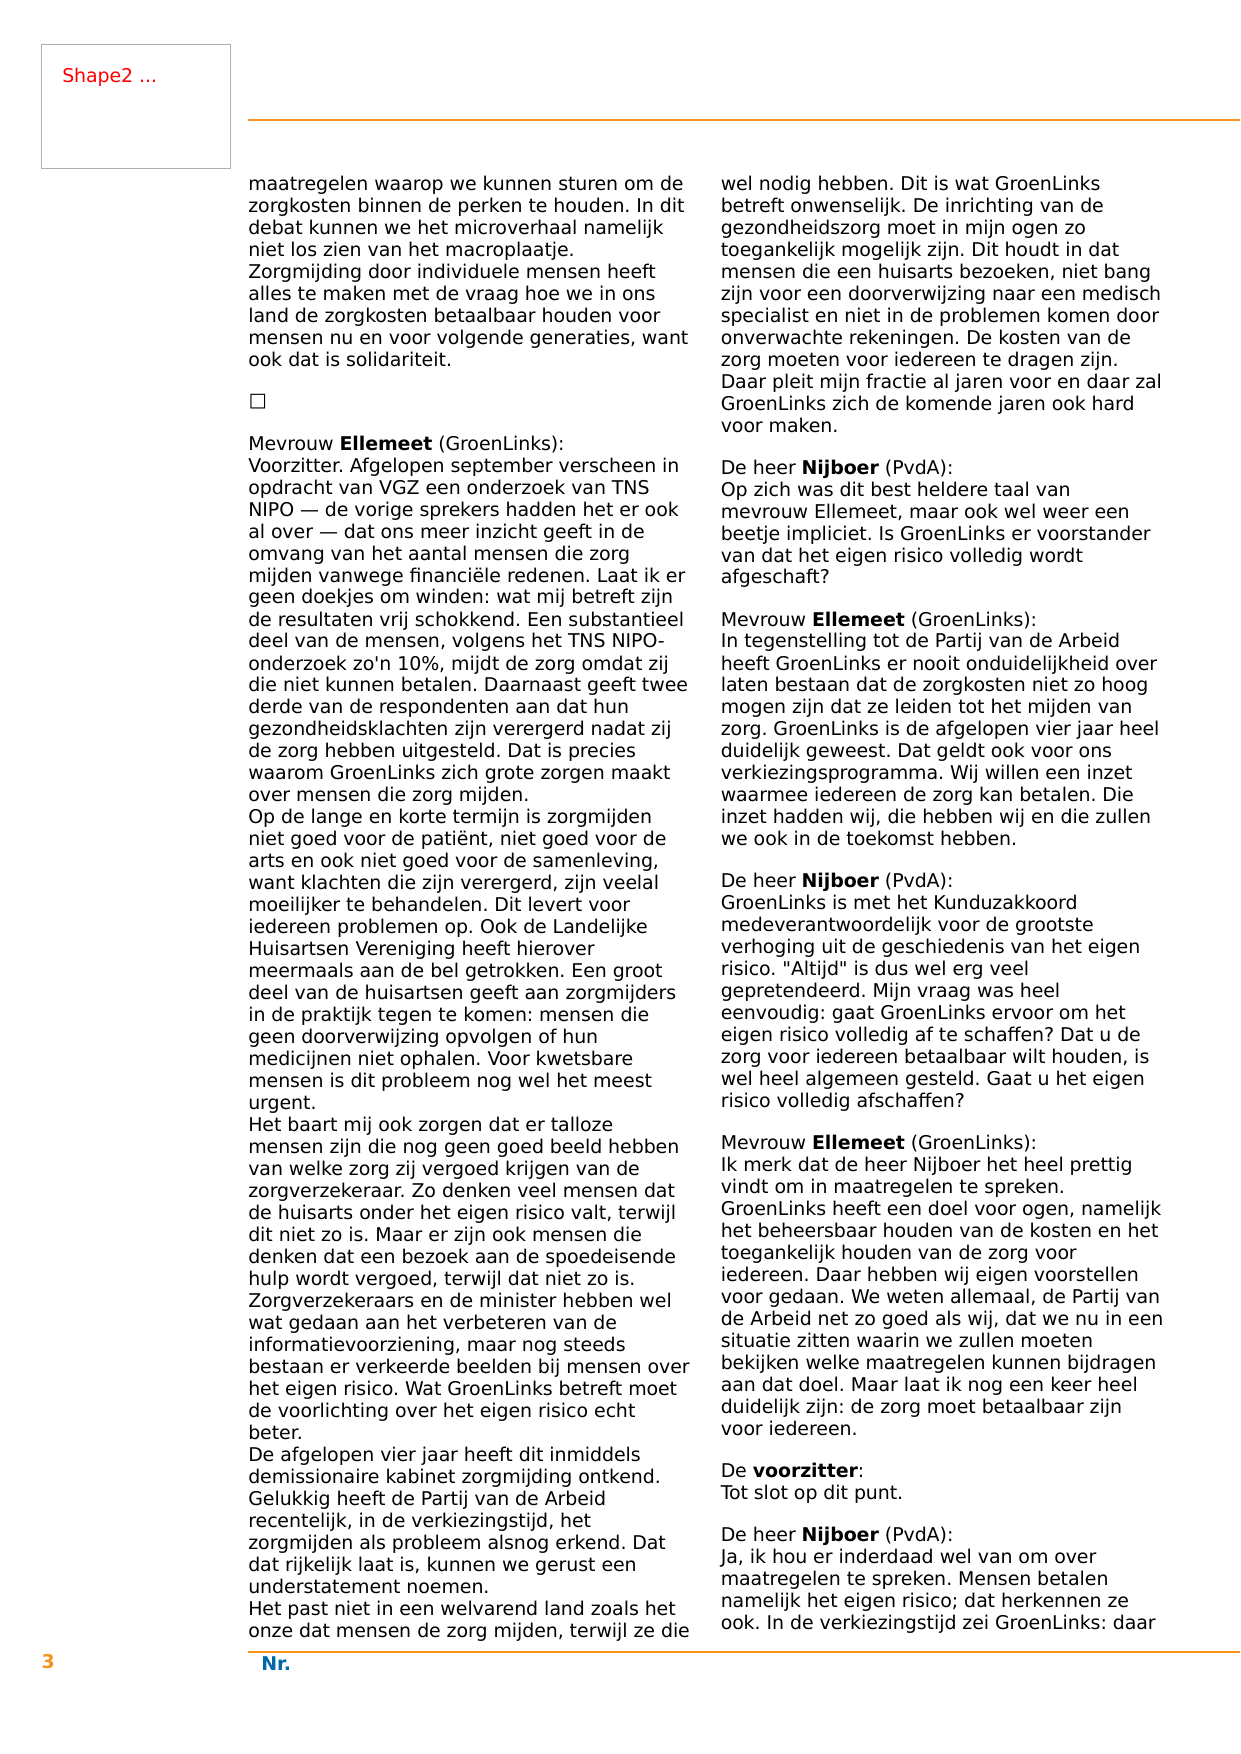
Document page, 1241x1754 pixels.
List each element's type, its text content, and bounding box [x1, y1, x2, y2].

text Het past niet in een welvarend land zoals het onze dat mensen de zorg mijden, terwijl ze die [248, 1597, 691, 1641]
text Mevrouw Ellemeet (GroenLinks): [248, 433, 691, 454]
text Mevrouw Ellemeet (GroenLinks): [721, 1132, 1163, 1154]
text De afgelopen vier jaar heeft dit inmiddels demissionaire kabinet zorgmijding ontkend. Gelukkig heeft de Partij van de Arbeid recentelijk, in de verkiezingstijd, het zorgmijden als probleem alsnog erkend. Dat dat rijkelijk laat is, kunnen we gerust een understatement noemen. [248, 1444, 691, 1597]
text Op de lange en korte termijn is zorgmijden niet goed voor de patiënt, niet goed voor de arts en ook niet goed voor de samenleving, want klachten die zijn verergerd, zijn veelal moeilijker te behandelen. Dit levert voor iedereen problemen op. Ook de Landelijke Huisartsen Vereniging heeft hierover meermaals aan de bel getrokken. Een groot deel van de huisartsen geeft aan zorgmijders in de praktijk tegen te komen: mensen die geen doorverwijzing opvolgen of hun medicijnen niet ophalen. Voor kwetsbare mensen is dit probleem nog wel het meest urgent. [248, 806, 691, 1114]
text GroenLinks is met het Kunduzakkoord medeverantwoordelijk voor de grootste verhoging uit de geschiedenis van het eigen risico. "Altijd" is dus wel erg veel gepretendeerd. Mijn vraag was heel eenvoudig: gaat GroenLinks ervoor om het eigen risico volledig af te schaffen? Dat u de zorg voor iedereen betaalbaar wilt houden, is wel heel algemeen gesteld. Gaat u het eigen risico volledig afschaffen? [721, 892, 1163, 1112]
text Ja, ik hou er inderdaad wel van om over maatregelen te spreken. Mensen betalen namelijk het eigen risico; dat herkennen ze ook. In de verkiezingstijd zei GroenLinks: daar [721, 1546, 1163, 1633]
text De voorzitter: [721, 1460, 1163, 1482]
text De heer Nijboer (PvdA): [721, 870, 1163, 892]
text Mevrouw Ellemeet (GroenLinks): [721, 608, 1163, 630]
text De heer Nijboer (PvdA): [721, 457, 1163, 478]
text Het baart mij ook zorgen dat er talloze mensen zijn die nog geen goed beeld hebben van welke zorg zij vergoed krijgen van de zorgverzekeraar. Zo denken veel mensen dat de huisarts onder het eigen risico valt, terwijl dit niet zo is. Maar er zijn ook mensen die denken dat een bezoek aan de spoedeisende hulp wordt vergoed, terwijl dat niet zo is. Zorgverzekeraars en de minister hebben wel wat gedaan aan het verbeteren van de informatievoorziening, maar nog steeds bestaan er verkeerde beelden bij mensen over het eigen risico. Wat GroenLinks betreft moet de voorlichting over het eigen risico echt beter. [248, 1114, 691, 1444]
text Voorzitter. Afgelopen september verscheen in opdracht van VGZ een onderzoek van TNS NIPO — de vorige sprekers hadden het er ook al over — dat ons meer inzicht geeft in de omvang van het aantal mensen die zorg mijden vanwege financiële redenen. Laat ik er geen doekjes om winden: wat mij betreft zijn de resultaten vrij schokkend. Een substantieel deel van de mensen, volgens het TNS NIPO-onderzoek zo'n 10%, mijdt de zorg omdat zij die niet kunnen betalen. Daarnaast geeft twee derde van de respondenten aan dat hun gezondheidsklachten zijn verergerd nadat zij de zorg hebben uitgesteld. Dat is precies waarom GroenLinks zich grote zorgen maakt over mensen die zorg mijden. [248, 454, 691, 806]
text maatregelen waarop we kunnen sturen om de zorgkosten binnen de perken te houden. In dit debat kunnen we het microverhaal namelijk niet los zien van het macroplaatje. Zorgmijding door individuele mensen heeft alles te maken met de vraag hoe we in ons land de zorgkosten betaalbaar houden voor mensen nu en voor volgende generaties, want ook dat is solidariteit. [248, 173, 691, 371]
text Ik merk dat de heer Nijboer het heel prettig vindt om in maatregelen te spreken. GroenLinks heeft een doel voor ogen, namelijk het beheersbaar houden van de kosten en het toegankelijk houden van de zorg voor iedereen. Daar hebben wij eigen voorstellen voor gedaan. We weten allemaal, de Partij van de Arbeid net zo goed als wij, dat we nu in een situatie zitten waarin we zullen moeten bekijken welke maatregelen kunnen bijdragen aan dat doel. Maar laat ik nog een keer heel duidelijk zijn: de zorg moet betaalbaar zijn voor iedereen. [721, 1154, 1163, 1440]
text Op zich was dit best heldere taal van mevrouw Ellemeet, maar ook wel weer een beetje impliciet. Is GroenLinks er voorstander van dat het eigen risico volledig wordt afgeschaft? [721, 478, 1163, 588]
text wel nodig hebben. Dit is wat GroenLinks betreft onwenselijk. De inrichting van de gezondheidszorg moet in mijn ogen zo toegankelijk mogelijk zijn. Dit houdt in dat mensen die een huisarts bezoeken, niet bang zijn voor een doorverwijzing naar een medisch specialist en niet in de problemen komen door onverwachte rekeningen. De kosten van de zorg moeten voor iedereen te dragen zijn. Daar pleit mijn fractie al jaren voor en daar zal GroenLinks zich de komende jaren ook hard voor maken. [721, 173, 1163, 437]
text ⬜ [248, 391, 691, 413]
text Tot slot op dit punt. [721, 1482, 1163, 1504]
text In tegenstelling tot de Partij van de Arbeid heeft GroenLinks er nooit onduidelijkheid over laten bestaan dat de zorgkosten niet zo hoog mogen zijn dat ze leiden tot het mijden van zorg. GroenLinks is de afgelopen vier jaar heel duidelijk geweest. Dat geldt ook voor ons verkiezingsprogramma. Wij willen een inzet waarmee iedereen de zorg kan betalen. Die inzet hadden wij, die hebben wij en die zullen we ook in de toekomst hebben. [721, 630, 1163, 850]
text De heer Nijboer (PvdA): [721, 1524, 1163, 1546]
